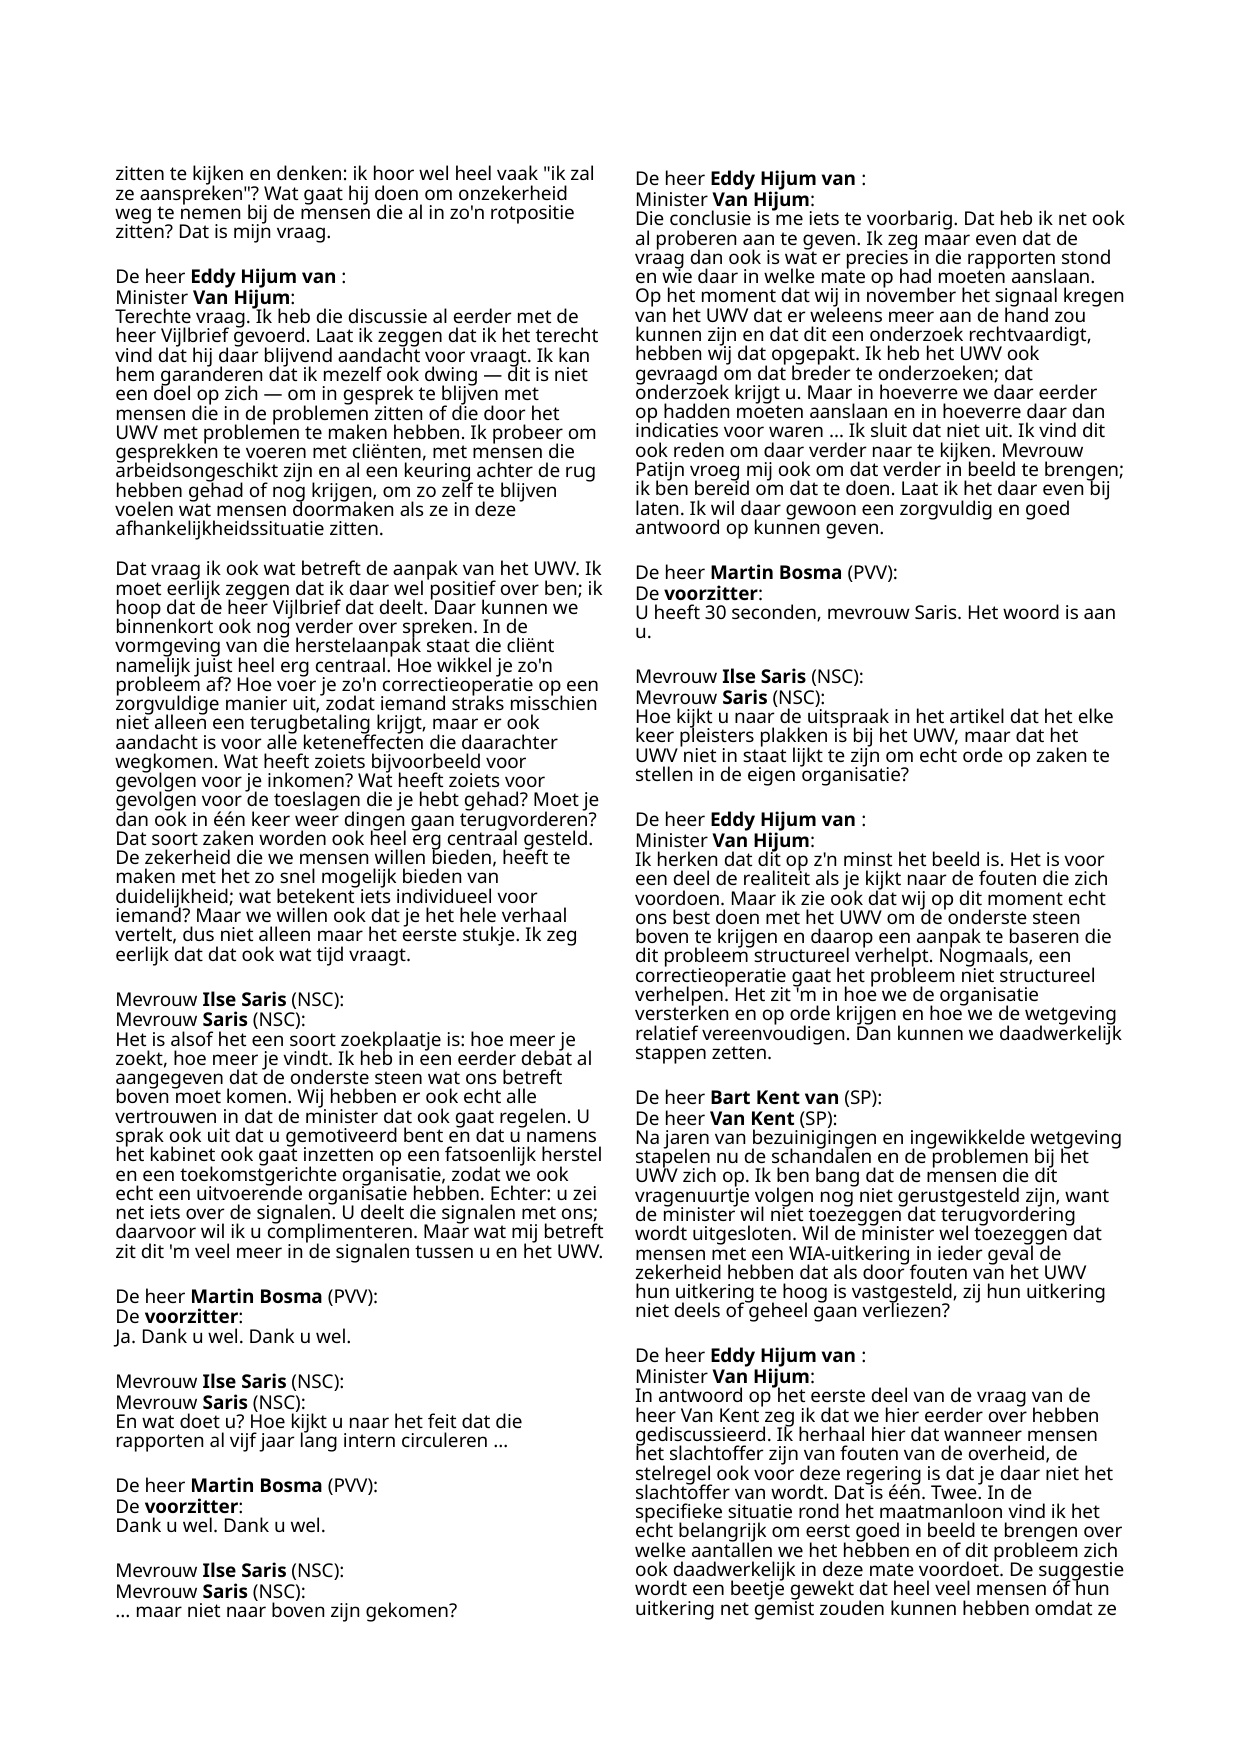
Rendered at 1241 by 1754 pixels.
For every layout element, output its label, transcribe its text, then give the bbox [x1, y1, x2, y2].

text De heer Eddy Hijum van : [635, 165, 1125, 191]
text Minister Van Hijum: [115, 289, 605, 308]
text Ik herken dat dit op z'n minst het beeld is. Het is voor een deel de realiteit als je kijkt naar de fouten die zich voordoen. Maar ik zie ook dat wij op dit moment echt ons best doen met het UWV om de onderste steen boven te krijgen en daarop een aanpak te baseren die dit probleem structureel verhelpt. Nogmaals, een correctieoperatie gaat het probleem niet structureel verhelpen. Het zit 'm in hoe we de organisatie versterken en op orde krijgen en hoe we de wetgeving relatief vereenvoudigen. Dan kunnen we daadwerkelijk stappen zetten. [635, 851, 1125, 1063]
text In antwoord op het eerste deel van de vraag van de heer Van Kent zeg ik dat we hier eerder over hebben gediscussieerd. Ik herhaal hier dat wanneer mensen het slachtoffer zijn van fouten van de overheid, de stelregel ook voor deze regering is dat je daar niet het slachtoffer van wordt. Dat is één. Twee. In de specifieke situatie rond het maatmanloon vind ik het echt belangrijk om eerst goed in beeld te brengen over welke aantallen we het hebben en of dit probleem zich ook daadwerkelijk in deze mate voordoet. De suggestie wordt een beetje gewekt dat heel veel mensen óf hun uitkering net gemist zouden kunnen hebben omdat ze [635, 1387, 1125, 1619]
text Minister Van Hijum: [635, 832, 1125, 851]
text Die conclusie is me iets te voorbarig. Dat heb ik net ook al proberen aan te geven. Ik zeg maar even dat de vraag dan ook is wat er precies in die rapporten stond en wie daar in welke mate op had moeten aanslaan. Op het moment dat wij in november het signaal kregen van het UWV dat er weleens meer aan de hand zou kunnen zijn en dat dit een onderzoek rechtvaardigt, hebben wij dat opgepakt. Ik heb het UWV ook gevraagd om dat breder te onderzoeken; dat onderzoek krijgt u. Maar in hoeverre we daar eerder op hadden moeten aanslaan en in hoeverre daar dan indicaties voor waren … Ik sluit dat niet uit. Ik vind dit ook reden om daar verder naar te kijken. Mevrouw Patijn vroeg mij ook om dat verder in beeld te brengen; ik ben bereid om dat te doen. Laat ik het daar even bij laten. Ik wil daar gewoon een zorgvuldig en goed antwoord op kunnen geven. [635, 210, 1125, 538]
text De heer Van Kent (SP): [635, 1110, 1125, 1129]
text Minister Van Hijum: [635, 1368, 1125, 1387]
text Mevrouw Ilse Saris (NSC): [115, 1368, 605, 1394]
text U heeft 30 seconden, mevrouw Saris. Het woord is aan u. [635, 604, 1125, 642]
text Terechte vraag. Ik heb die discussie al eerder met de heer Vijlbrief gevoerd. Laat ik zeggen dat ik het terecht vind dat hij daar blijvend aandacht voor vraagt. Ik kan hem garanderen dat ik mezelf ook dwing — dit is niet een doel op zich — om in gesprek te blijven met mensen die in de problemen zitten of die door het UWV met problemen te maken hebben. Ik probeer om gesprekken te voeren met cliënten, met mensen die arbeidsongeschikt zijn en al een keuring achter de rug hebben gehad of nog krijgen, om zo zelf te blijven voelen wat mensen doormaken als ze in deze afhankelijkheidssituatie zitten. [115, 308, 605, 539]
text De heer Martin Bosma (PVV): [115, 1283, 605, 1308]
text Mevrouw Saris (NSC): [115, 1583, 605, 1602]
text De voorzitter: [115, 1498, 605, 1517]
text De heer Eddy Hijum van : [635, 806, 1125, 832]
text De voorzitter: [635, 584, 1125, 604]
text Mevrouw Saris (NSC): [115, 1394, 605, 1413]
text De heer Eddy Hijum van : [635, 1342, 1125, 1368]
text Mevrouw Ilse Saris (NSC): [635, 663, 1125, 689]
text Dat vraag ik ook wat betreft de aanpak van het UWV. Ik moet eerlijk zeggen dat ik daar wel positief over ben; ik hoop dat de heer Vijlbrief dat deelt. Daar kunnen we binnenkort ook nog verder over spreken. In de vormgeving van die herstelaanpak staat die cliënt namelijk juist heel erg centraal. Hoe wikkel je zo'n probleem af? Hoe voer je zo'n correctieoperatie op een zorgvuldige manier uit, zodat iemand straks misschien niet alleen een terugbetaling krijgt, maar er ook aandacht is voor alle keteneffecten die daarachter wegkomen. Wat heeft zoiets bijvoorbeeld voor gevolgen voor je inkomen? Wat heeft zoiets voor gevolgen voor de toeslagen die je hebt gehad? Moet je dan ook in één keer weer dingen gaan terugvorderen? Dat soort zaken worden ook heel erg centraal gesteld. De zekerheid die we mensen willen bieden, heeft te maken met het zo snel mogelijk bieden van duidelijkheid; wat betekent iets individueel voor iemand? Maar we willen ook dat je het hele verhaal vertelt, dus niet alleen maar het eerste stukje. Ik zeg eerlijk dat dat ook wat tijd vraagt. [115, 560, 605, 965]
text ... maar niet naar boven zijn gekomen? [115, 1602, 605, 1622]
text Mevrouw Ilse Saris (NSC): [115, 1557, 605, 1583]
text Mevrouw Saris (NSC): [635, 689, 1125, 708]
text En wat doet u? Hoe kijkt u naar het feit dat die rapporten al vijf jaar lang intern circuleren … [115, 1413, 605, 1451]
text Ja. Dank u wel. Dank u wel. [115, 1328, 605, 1347]
text Minister Van Hijum: [635, 191, 1125, 210]
text zitten te kijken en denken: ik hoor wel heel vaak "ik zal ze aanspreken"? Wat gaat hij doen om onzekerheid weg te nemen bij de mensen die al in zo'n rotpositie zitten? Dat is mijn vraag. [115, 165, 605, 242]
text De heer Bart Kent van (SP): [635, 1084, 1125, 1110]
text De voorzitter: [115, 1308, 605, 1328]
text Hoe kijkt u naar de uitspraak in het artikel dat het elke keer pleisters plakken is bij het UWV, maar dat het UWV niet in staat lijkt te zijn om echt orde op zaken te stellen in de eigen organisatie? [635, 708, 1125, 785]
text Na jaren van bezuinigingen en ingewikkelde wetgeving stapelen nu de schandalen en de problemen bij het UWV zich op. Ik ben bang dat de mensen die dit vragenuurtje volgen nog niet gerustgesteld zijn, want de minister wil niet toezeggen dat terugvordering wordt uitgesloten. Wil de minister wel toezeggen dat mensen met een WIA-uitkering in ieder geval de zekerheid hebben dat als door fouten van het UWV hun uitkering te hoog is vastgesteld, zij hun uitkering niet deels of geheel gaan verliezen? [635, 1129, 1125, 1322]
text Mevrouw Ilse Saris (NSC): [115, 986, 605, 1011]
text De heer Martin Bosma (PVV): [115, 1472, 605, 1498]
text De heer Eddy Hijum van : [115, 263, 605, 289]
text De heer Martin Bosma (PVV): [635, 559, 1125, 584]
text Mevrouw Saris (NSC): [115, 1011, 605, 1031]
text Het is alsof het een soort zoekplaatje is: hoe meer je zoekt, hoe meer je vindt. Ik heb in een eerder debat al aangegeven dat de onderste steen wat ons betreft boven moet komen. Wij hebben er ook echt alle vertrouwen in dat de minister dat ook gaat regelen. U sprak ook uit dat u gemotiveerd bent en dat u namens het kabinet ook gaat inzetten op een fatsoenlijk herstel en een toekomstgerichte organisatie, zodat we ook echt een uitvoerende organisatie hebben. Echter: u zei net iets over de signalen. U deelt die signalen met ons; daarvoor wil ik u complimenteren. Maar wat mij betreft zit dit 'm veel meer in de signalen tussen u en het UWV. [115, 1031, 605, 1262]
text Dank u wel. Dank u wel. [115, 1517, 605, 1537]
